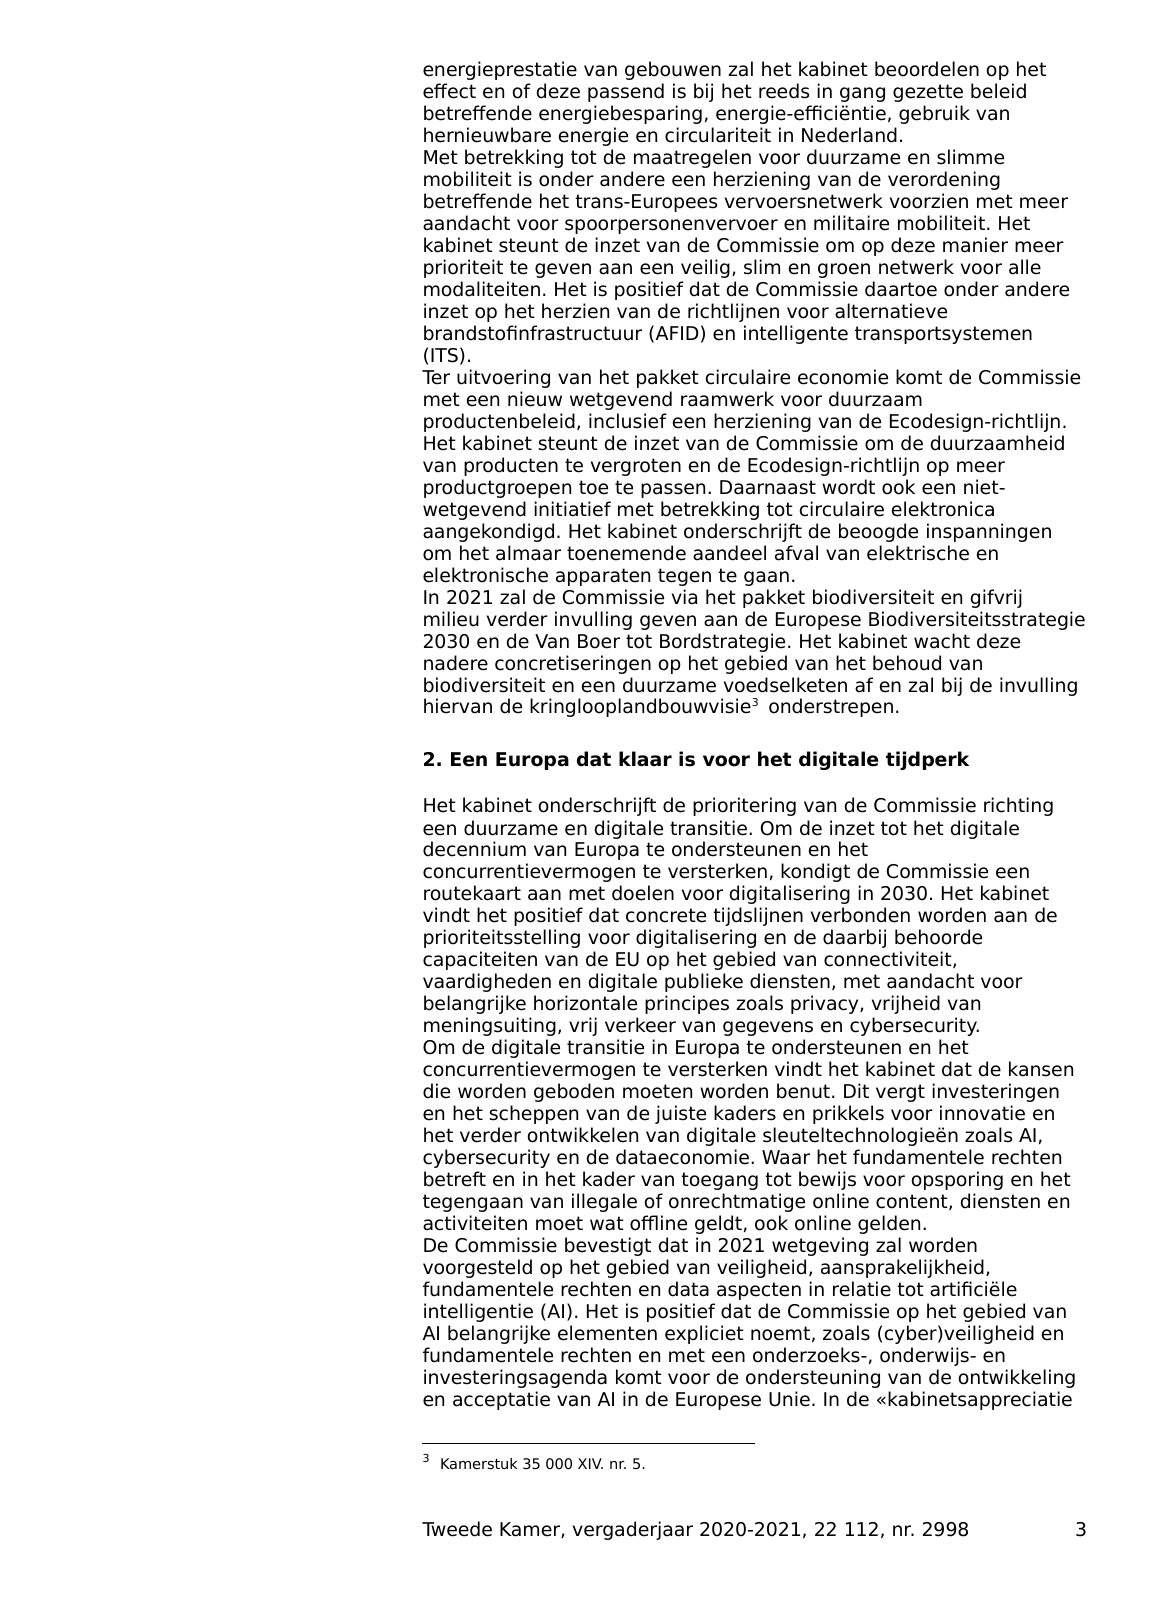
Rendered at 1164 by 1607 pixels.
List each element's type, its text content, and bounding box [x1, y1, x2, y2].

text In 2021 zal de Commissie via het pakket biodiversiteit en gifvrij milieu verder invulling geven aan de Europese Biodiversiteitsstrategie 2030 en de Van Boer tot Bordstrategie. Het kabinet wacht deze nadere concretiseringen op het gebied van het behoud van biodiversiteit en een duurzame voedselketen af en zal bij de invulling hiervan de kringlooplandbouwvisie onderstrepen. [422, 587, 1087, 718]
text Om de digitale transitie in Europa te ondersteunen en het concurrentievermogen te versterken vindt het kabinet dat de kansen die worden geboden moeten worden benut. Dit vergt investeringen en het scheppen van de juiste kaders en prikkels voor innovatie en het verder ontwikkelen van digitale sleuteltechnologieën zoals AI, cybersecurity en de dataeconomie. Waar het fundamentele rechten betreft en in het kader van toegang tot bewijs voor opsporing en het tegengaan van illegale of onrechtmatige online content, diensten en activiteiten moet wat offline geldt, ook online gelden. [422, 1037, 1087, 1235]
text Met betrekking tot de maatregelen voor duurzame en slimme mobiliteit is onder andere een herziening van de verordening betreffende het trans-Europees vervoersnetwerk voorzien met meer aandacht voor spoorpersonenvervoer en militaire mobiliteit. Het kabinet steunt de inzet van de Commissie om op deze manier meer prioriteit te geven aan een veilig, slim en groen netwerk voor alle modaliteiten. Het is positief dat de Commissie daartoe onder andere inzet op het herzien van de richtlijnen voor alternatieve brandstofinfrastructuur (AFID) en intelligente transportsystemen (ITS). [422, 147, 1087, 367]
subtitle 2. Een Europa dat klaar is voor het digitale tijdperk [422, 748, 1087, 770]
text De Commissie bevestigt dat in 2021 wetgeving zal worden voorgesteld op het gebied van veiligheid, aansprakelijkheid, fundamentele rechten en data aspecten in relatie tot artificiële intelligentie (AI). Het is positief dat de Commissie op het gebied van AI belangrijke elementen expliciet noemt, zoals (cyber)veiligheid en fundamentele rechten en met een onderzoeks-, onderwijs- en investeringsagenda komt voor de ondersteuning van de ontwikkeling en acceptatie van AI in de Europese Unie. In de «kabinetsappreciatie [422, 1235, 1087, 1411]
text Ter uitvoering van het pakket circulaire economie komt de Commissie met een nieuw wetgevend raamwerk voor duurzaam productenbeleid, inclusief een herziening van de Ecodesign-richtlijn. Het kabinet steunt de inzet van de Commissie om de duurzaamheid van producten te vergroten en de Ecodesign-richtlijn op meer productgroepen toe te passen. Daarnaast wordt ook een niet-wetgevend initiatief met betrekking tot circulaire elektronica aangekondigd. Het kabinet onderschrijft de beoogde inspanningen om het almaar toenemende aandeel afval van elektrische en elektronische apparaten tegen te gaan. [422, 367, 1087, 587]
text energieprestatie van gebouwen zal het kabinet beoordelen op het effect en of deze passend is bij het reeds in gang gezette beleid betreffende energiebesparing, energie-efficiëntie, gebruik van hernieuwbare energie en circulariteit in Nederland. [422, 59, 1087, 147]
text Kamerstuk 35 000 XIV. nr. 5. [422, 1452, 1087, 1474]
text Het kabinet onderschrijft de prioritering van de Commissie richting een duurzame en digitale transitie. Om de inzet tot het digitale decennium van Europa te ondersteunen en het concurrentievermogen te versterken, kondigt de Commissie een routekaart aan met doelen voor digitalisering in 2030. Het kabinet vindt het positief dat concrete tijdslijnen verbonden worden aan de prioriteitsstelling voor digitalisering en de daarbij behoorde capaciteiten van de EU op het gebied van connectiviteit, vaardigheden en digitale publieke diensten, met aandacht voor belangrijke horizontale principes zoals privacy, vrijheid van meningsuiting, vrij verkeer van gegevens en cybersecurity. [422, 795, 1087, 1037]
